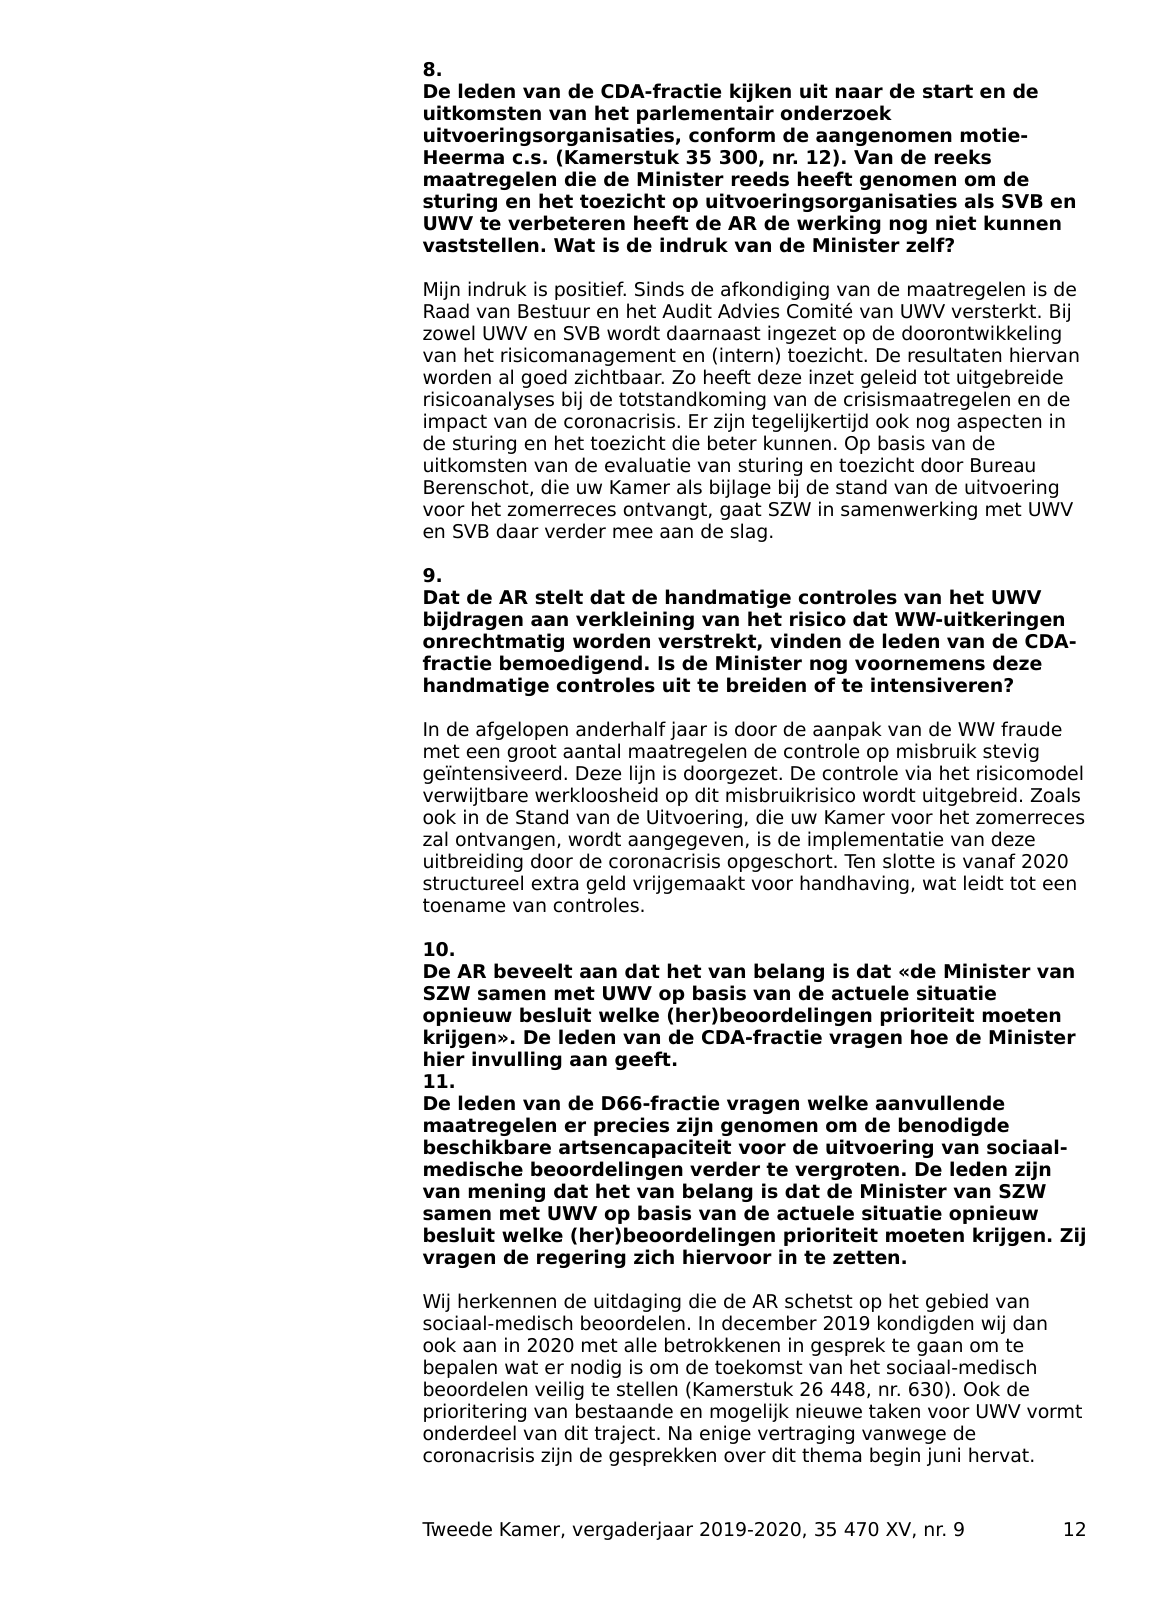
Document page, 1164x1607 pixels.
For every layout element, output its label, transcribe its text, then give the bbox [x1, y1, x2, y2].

text De leden van de CDA-fractie kijken uit naar de start en de uitkomsten van het parlementair onderzoek uitvoeringsorganisaties, conform de aangenomen motie-Heerma c.s. (Kamerstuk 35 300, nr. 12). Van de reeks maatregelen die de Minister reeds heeft genomen om de sturing en het toezicht op uitvoeringsorganisaties als SVB en UWV te verbeteren heeft de AR de werking nog niet kunnen vaststellen. Wat is de indruk van de Minister zelf? [422, 81, 1087, 257]
text In de afgelopen anderhalf jaar is door de aanpak van de WW fraude met een groot aantal maatregelen de controle op misbruik stevig geïntensiveerd. Deze lijn is doorgezet. De controle via het risicomodel verwijtbare werkloosheid op dit misbruikrisico wordt uitgebreid. Zoals ook in de Stand van de Uitvoering, die uw Kamer voor het zomerreces zal ontvangen, wordt aangegeven, is de implementatie van deze uitbreiding door de coronacrisis opgeschort. Ten slotte is vanaf 2020 structureel extra geld vrijgemaakt voor handhaving, wat leidt tot een toename van controles. [422, 719, 1087, 917]
text 8. [422, 59, 1087, 81]
text Wij herkennen de uitdaging die de AR schetst op het gebied van sociaal-medisch beoordelen. In december 2019 kondigden wij dan ook aan in 2020 met alle betrokkenen in gesprek te gaan om te bepalen wat er nodig is om de toekomst van het sociaal-medisch beoordelen veilig te stellen (Kamerstuk 26 448, nr. 630). Ook de prioritering van bestaande en mogelijk nieuwe taken voor UWV vormt onderdeel van dit traject. Na enige vertraging vanwege de coronacrisis zijn de gesprekken over dit thema begin juni hervat. [422, 1291, 1087, 1467]
text 10. [422, 939, 1087, 961]
text 9. [422, 565, 1087, 587]
text De AR beveelt aan dat het van belang is dat «de Minister van SZW samen met UWV op basis van de actuele situatie opnieuw besluit welke (her)beoordelingen prioriteit moeten krijgen». De leden van de CDA-fractie vragen hoe de Minister hier invulling aan geeft. [422, 961, 1087, 1071]
text 11. [422, 1071, 1087, 1093]
text De leden van de D66-fractie vragen welke aanvullende maatregelen er precies zijn genomen om de benodigde beschikbare artsencapaciteit voor de uitvoering van sociaal-medische beoordelingen verder te vergroten. De leden zijn van mening dat het van belang is dat de Minister van SZW samen met UWV op basis van de actuele situatie opnieuw besluit welke (her)beoordelingen prioriteit moeten krijgen. Zij vragen de regering zich hiervoor in te zetten. [422, 1093, 1087, 1269]
text Mijn indruk is positief. Sinds de afkondiging van de maatregelen is de Raad van Bestuur en het Audit Advies Comité van UWV versterkt. Bij zowel UWV en SVB wordt daarnaast ingezet op de doorontwikkeling van het risicomanagement en (intern) toezicht. De resultaten hiervan worden al goed zichtbaar. Zo heeft deze inzet geleid tot uitgebreide risicoanalyses bij de totstandkoming van de crisismaatregelen en de impact van de coronacrisis. Er zijn tegelijkertijd ook nog aspecten in de sturing en het toezicht die beter kunnen. Op basis van de uitkomsten van de evaluatie van sturing en toezicht door Bureau Berenschot, die uw Kamer als bijlage bij de stand van de uitvoering voor het zomerreces ontvangt, gaat SZW in samenwerking met UWV en SVB daar verder mee aan de slag. [422, 279, 1087, 543]
text Dat de AR stelt dat de handmatige controles van het UWV bijdragen aan verkleining van het risico dat WW-uitkeringen onrechtmatig worden verstrekt, vinden de leden van de CDA-fractie bemoedigend. Is de Minister nog voornemens deze handmatige controles uit te breiden of te intensiveren? [422, 587, 1087, 697]
